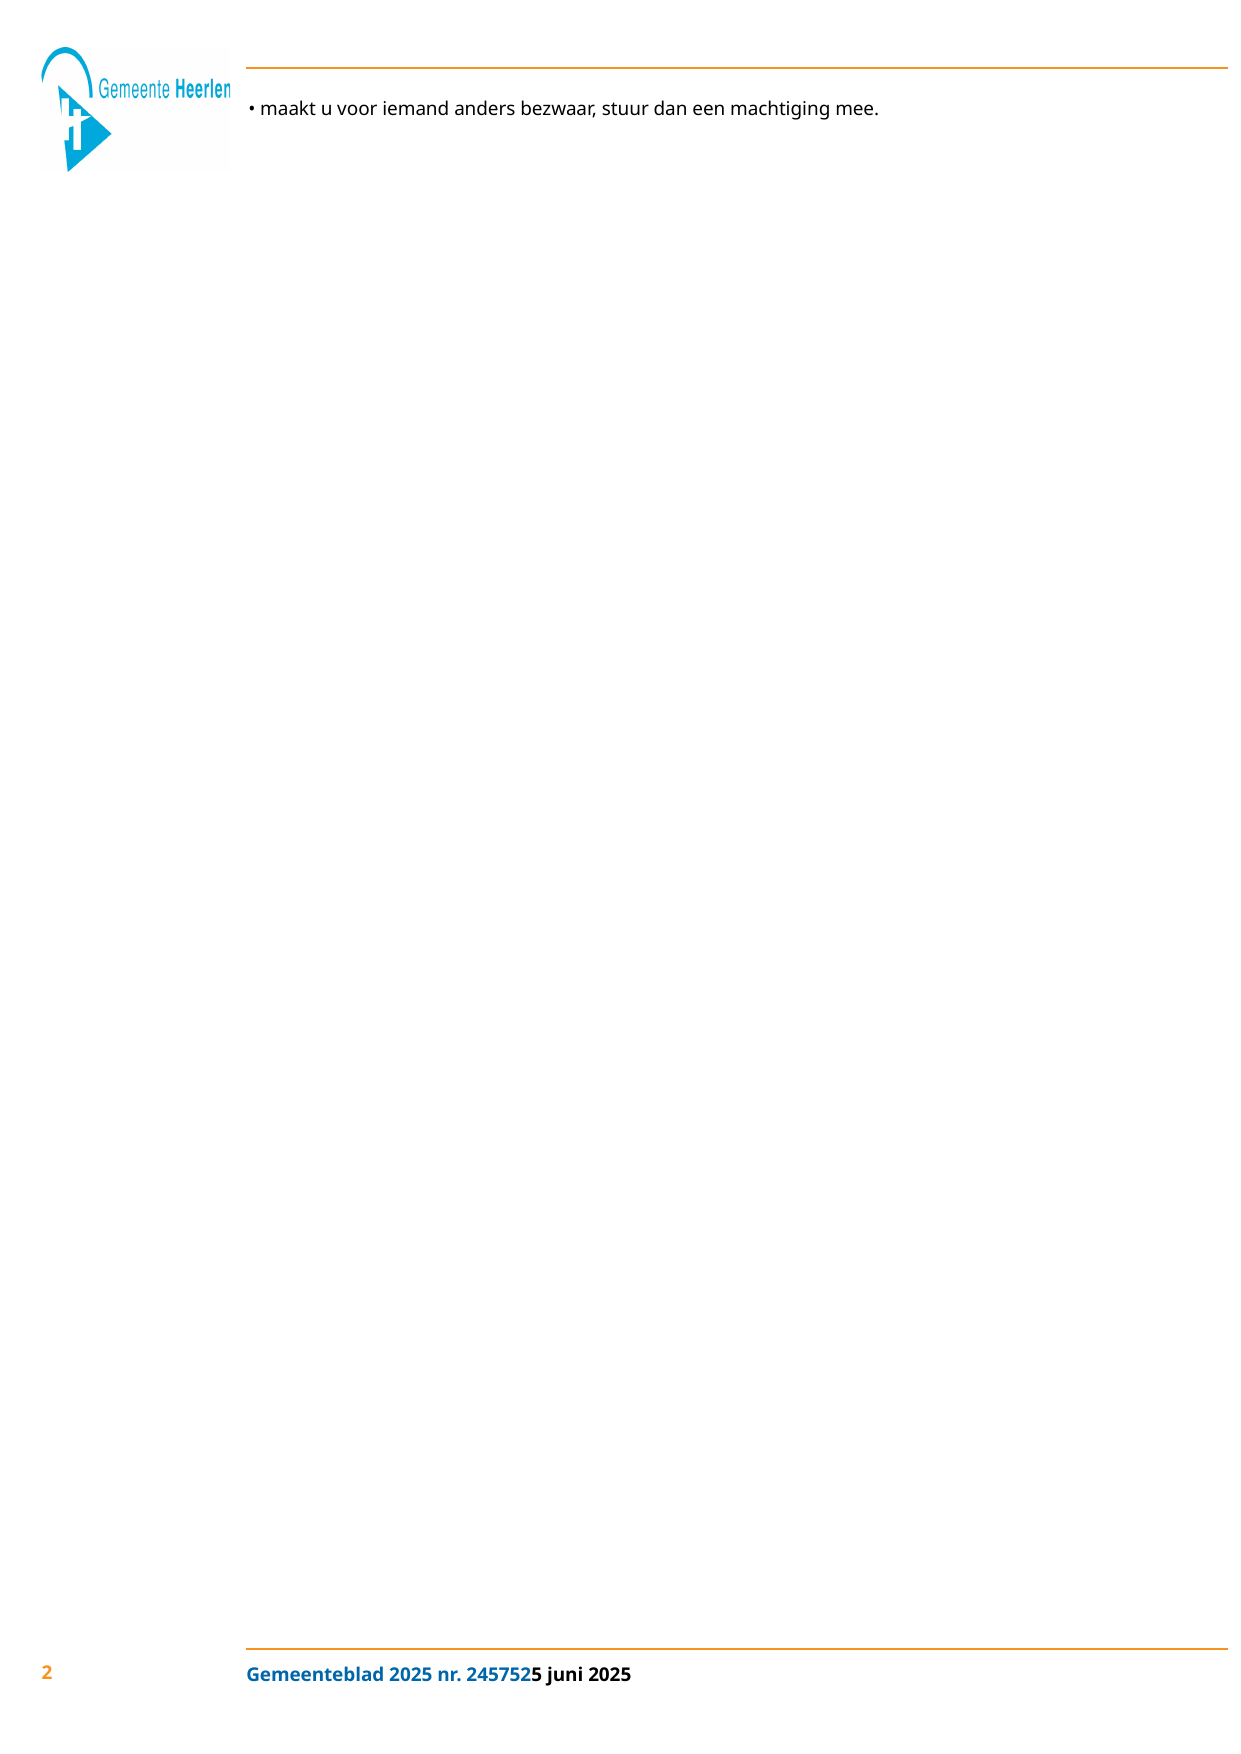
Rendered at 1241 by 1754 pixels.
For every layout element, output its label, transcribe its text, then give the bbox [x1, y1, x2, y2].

picture [41, 47, 231, 172]
picture [41, 47, 59, 70]
text • maakt u voor iemand anders bezwaar, stuur dan een machtiging mee. [248, 95, 1152, 121]
